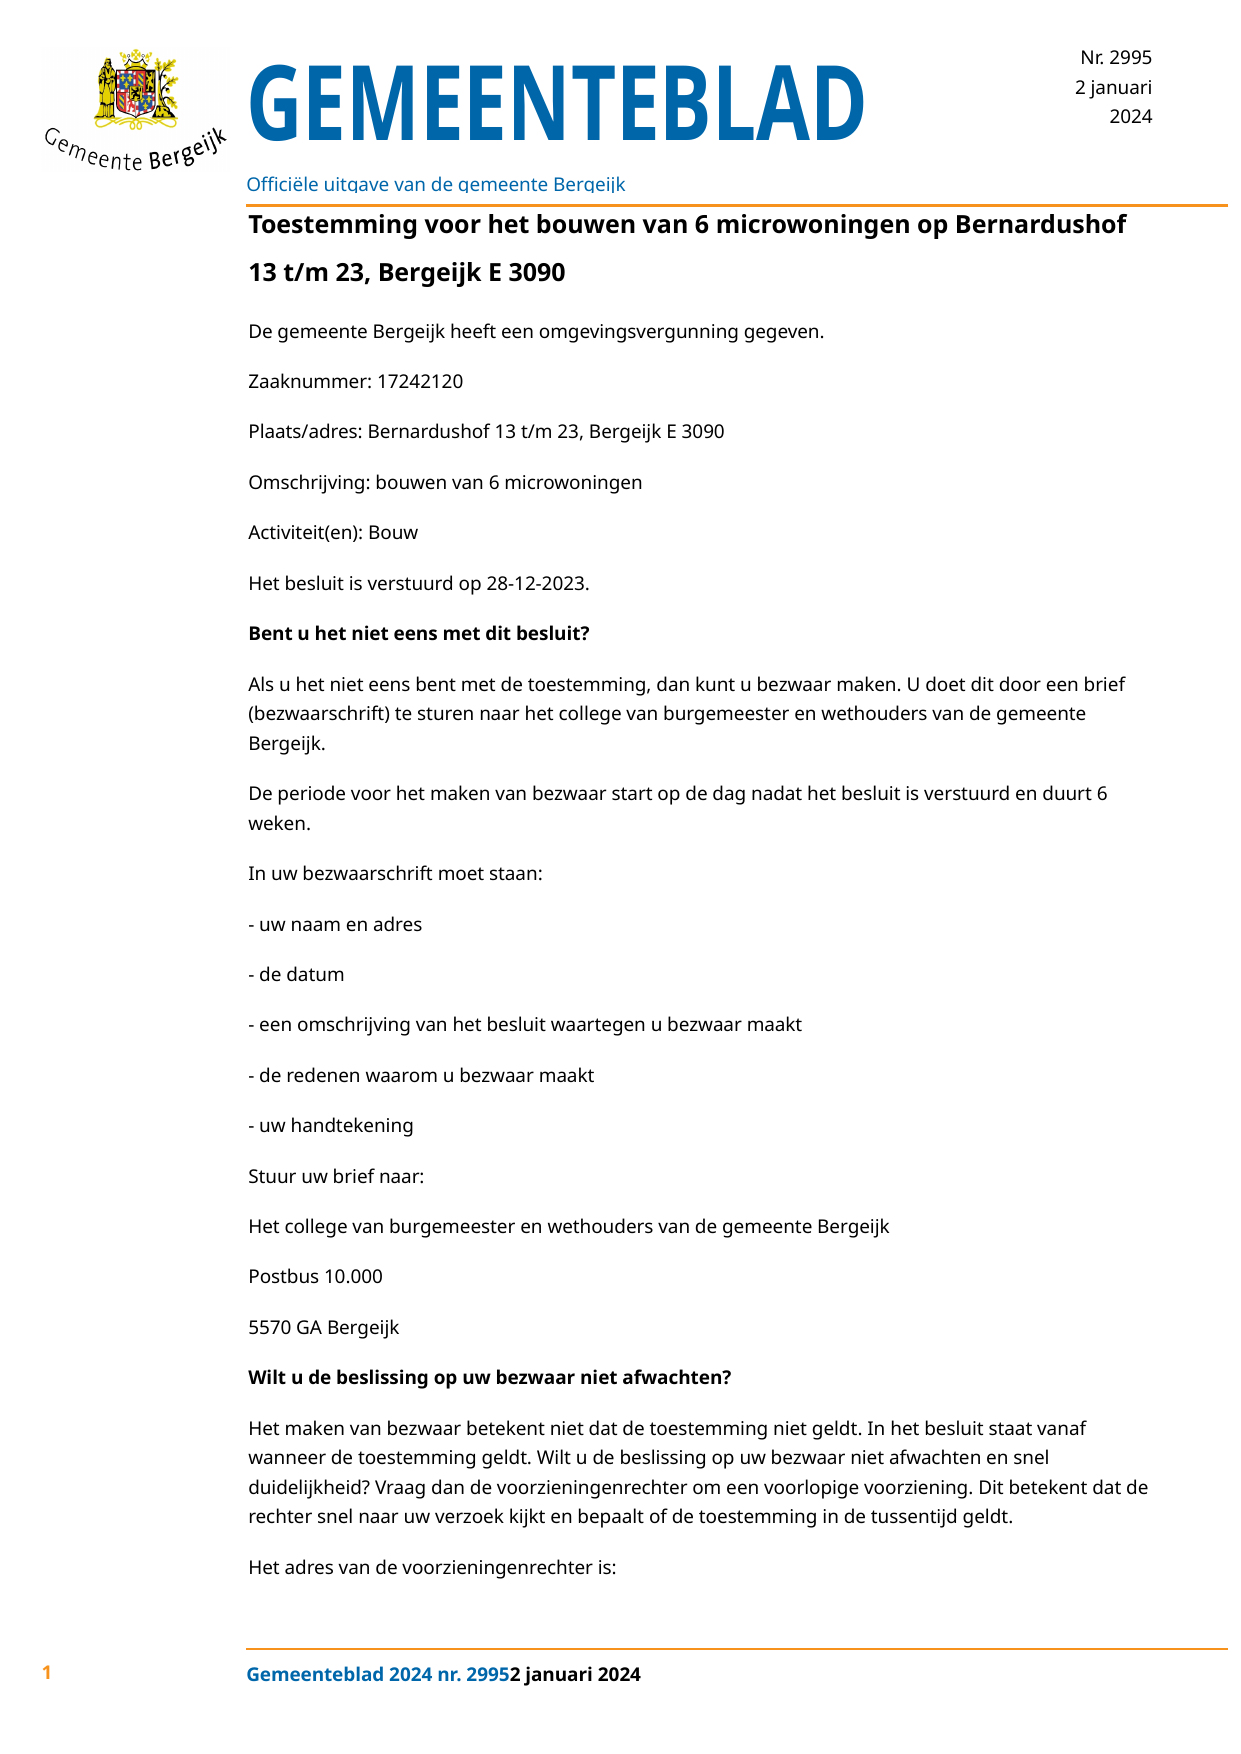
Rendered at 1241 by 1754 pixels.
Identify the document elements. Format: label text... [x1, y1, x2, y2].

text Postbus 10.000 [248, 1264, 1152, 1289]
text Toestemming voor het bouwen van 6 microwoningen op Bernardushof 13 t/m 23, Bergeijk E 3090 [248, 207, 1152, 288]
text - uw naam en adres [248, 911, 1152, 937]
text 5570 GA Bergeijk [248, 1314, 1152, 1340]
text Het college van burgemeester en wethouders van de gemeente Bergeijk [248, 1213, 1152, 1239]
text De periode voor het maken van bezwaar start op de dag nadat het besluit is verstuurd en duurt 6 weken. [248, 780, 1152, 836]
text Activiteit(en): Bouw [248, 519, 1152, 545]
text - de datum [248, 961, 1152, 987]
text Zaaknummer: 17242120 [248, 368, 1152, 394]
text - de redenen waarom u bezwaar maakt [248, 1062, 1152, 1088]
picture [41, 47, 231, 172]
text Plaats/adres: Bernardushof 13 t/m 23, Bergeijk E 3090 [248, 419, 1152, 444]
text De gemeente Bergeijk heeft een omgevingsvergunning gegeven. [248, 318, 1152, 344]
text Het besluit is verstuurd op 28-12-2023. [248, 570, 1152, 596]
text Het adres van de voorzieningenrechter is: [248, 1554, 1152, 1580]
text In uw bezwaarschrift moet staan: [248, 860, 1152, 886]
text - een omschrijving van het besluit waartegen u bezwaar maakt [248, 1012, 1152, 1037]
text Het maken van bezwaar betekent niet dat de toestemming niet geldt. In het besluit staat vanaf wanneer de toestemming geldt. Wilt u de beslissing op uw bezwaar niet afwachten en snel duidelijkheid? Vraag dan de voorzieningenrechter om een voorlopige voorziening. Dit betekent dat de rechter snel naar uw verzoek kijkt en bepaalt of de toestemming in de tussentijd geldt. [248, 1415, 1152, 1529]
text Wilt u de beslissing op uw bezwaar niet afwachten? [248, 1364, 1152, 1390]
text Bent u het niet eens met dit besluit? [248, 620, 1152, 646]
text Stuur uw brief naar: [248, 1163, 1152, 1189]
text Omschrijving: bouwen van 6 microwoningen [248, 469, 1152, 495]
text Als u het niet eens bent met de toestemming, dan kunt u bezwaar maken. U doet dit door een brief (bezwaarschrift) te sturen naar het college van burgemeester en wethouders van de gemeente Bergeijk. [248, 671, 1152, 756]
text - uw handtekening [248, 1112, 1152, 1138]
